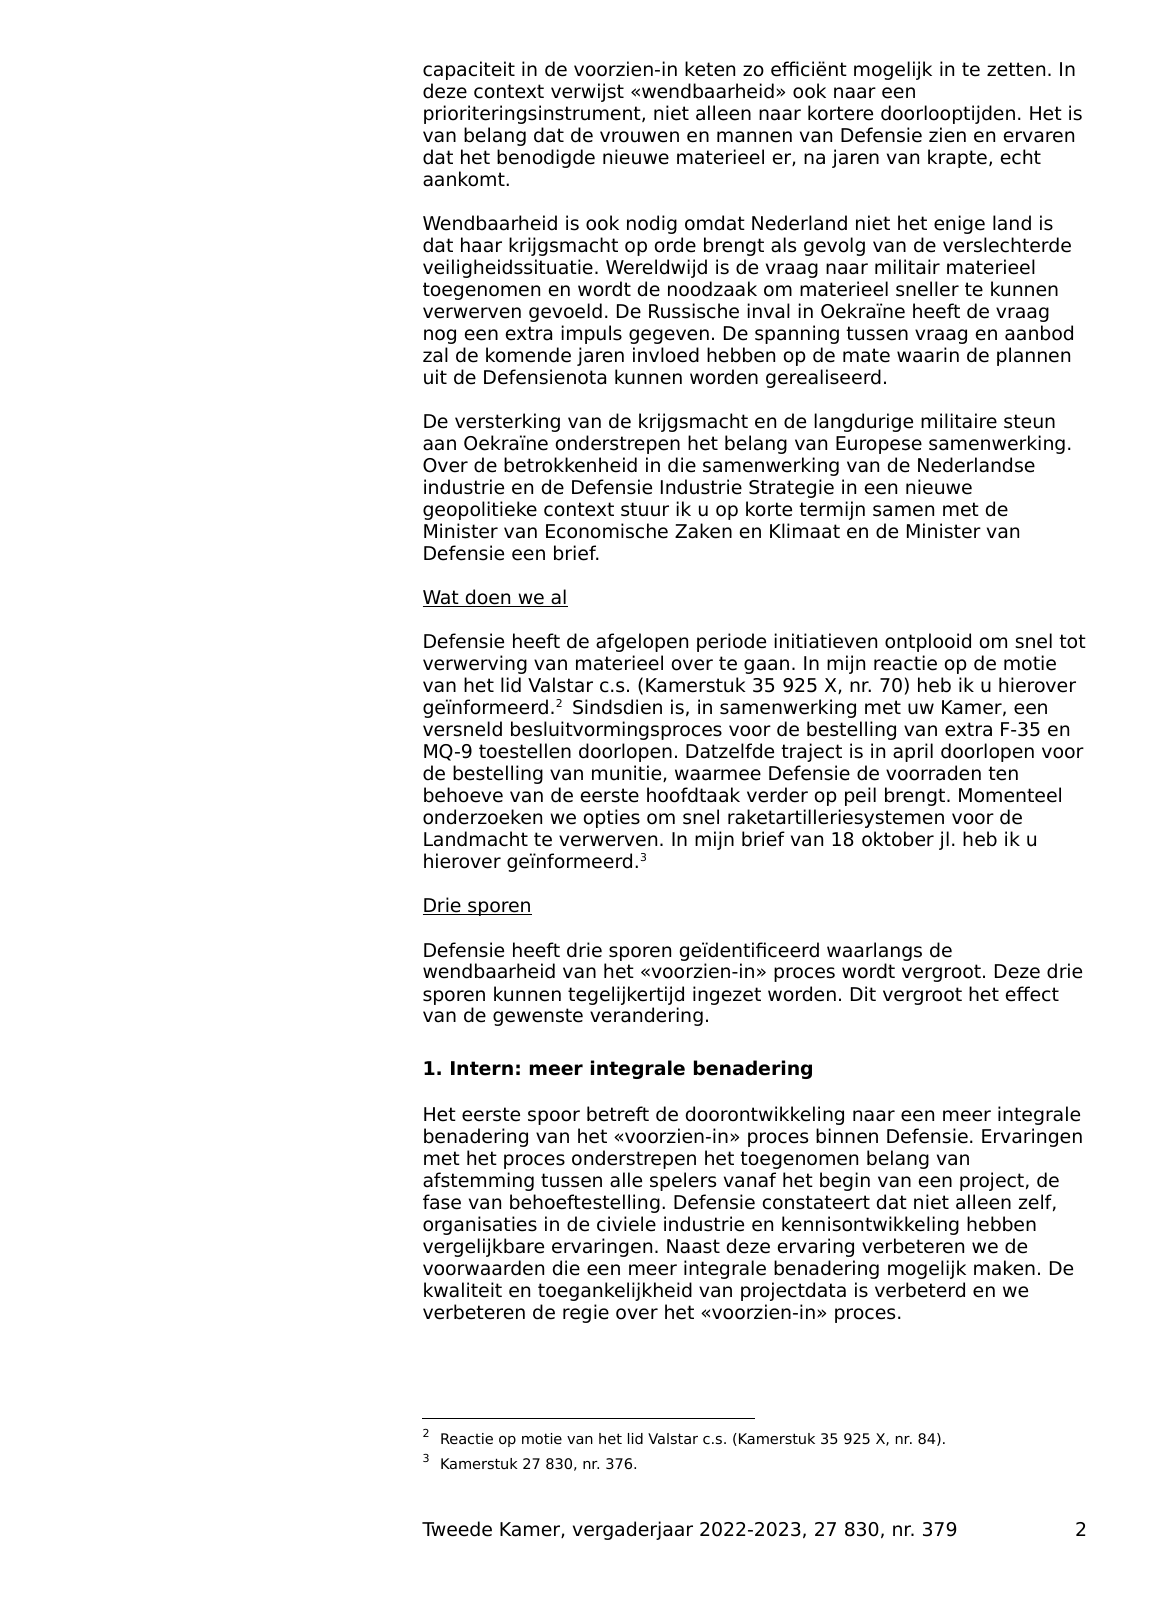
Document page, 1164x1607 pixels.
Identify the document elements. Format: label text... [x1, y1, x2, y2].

text Wendbaarheid is ook nodig omdat Nederland niet het enige land is dat haar krijgsmacht op orde brengt als gevolg van de verslechterde veiligheidssituatie. Wereldwijd is de vraag naar militair materieel toegenomen en wordt de noodzaak om materieel sneller te kunnen verwerven gevoeld. De Russische inval in Oekraïne heeft de vraag nog een extra impuls gegeven. De spanning tussen vraag en aanbod zal de komende jaren invloed hebben op de mate waarin de plannen uit de Defensienota kunnen worden gerealiseerd. [422, 213, 1087, 389]
subtitle 1. Intern: meer integrale benadering [422, 1057, 1087, 1079]
text capaciteit in de voorzien-in keten zo efficiënt mogelijk in te zetten. In deze context verwijst «wendbaarheid» ook naar een prioriteringsinstrument, niet alleen naar kortere doorlooptijden. Het is van belang dat de vrouwen en mannen van Defensie zien en ervaren dat het benodigde nieuwe materieel er, na jaren van krapte, echt aankomt. [422, 59, 1087, 191]
subtitle Drie sporen [422, 895, 1087, 917]
text Defensie heeft drie sporen geïdentificeerd waarlangs de wendbaarheid van het «voorzien-in» proces wordt vergroot. Deze drie sporen kunnen tegelijkertijd ingezet worden. Dit vergroot het effect van de gewenste verandering. [422, 939, 1087, 1027]
text Defensie heeft de afgelopen periode initiatieven ontplooid om snel tot verwerving van materieel over te gaan. In mijn reactie op de motie van het lid Valstar c.s. (Kamerstuk 35 925 X, nr. 70) heb ik u hierover geïnformeerd. Sindsdien is, in samenwerking met uw Kamer, een versneld besluitvormingsproces voor de bestelling van extra F-35 en MQ-9 toestellen doorlopen. Datzelfde traject is in april doorlopen voor de bestelling van munitie, waarmee Defensie de voorraden ten behoeve van de eerste hoofdtaak verder op peil brengt. Momenteel onderzoeken we opties om snel raketartilleriesystemen voor de Landmacht te verwerven. In mijn brief van 18 oktober jl. heb ik u hierover geïnformeerd. [422, 631, 1087, 873]
subtitle Wat doen we al [422, 587, 1087, 609]
text Het eerste spoor betreft de doorontwikkeling naar een meer integrale benadering van het «voorzien-in» proces binnen Defensie. Ervaringen met het proces onderstrepen het toegenomen belang van afstemming tussen alle spelers vanaf het begin van een project, de fase van behoeftestelling. Defensie constateert dat niet alleen zelf, organisaties in de civiele industrie en kennisontwikkeling hebben vergelijkbare ervaringen. Naast deze ervaring verbeteren we de voorwaarden die een meer integrale benadering mogelijk maken. De kwaliteit en toegankelijkheid van projectdata is verbeterd en we verbeteren de regie over het «voorzien-in» proces. [422, 1104, 1087, 1324]
text Kamerstuk 27 830, nr. 376. [422, 1452, 1087, 1474]
text Reactie op motie van het lid Valstar c.s. (Kamerstuk 35 925 X, nr. 84). [422, 1427, 1087, 1449]
text De versterking van de krijgsmacht en de langdurige militaire steun aan Oekraïne onderstrepen het belang van Europese samenwerking. Over de betrokkenheid in die samenwerking van de Nederlandse industrie en de Defensie Industrie Strategie in een nieuwe geopolitieke context stuur ik u op korte termijn samen met de Minister van Economische Zaken en Klimaat en de Minister van Defensie een brief. [422, 411, 1087, 565]
